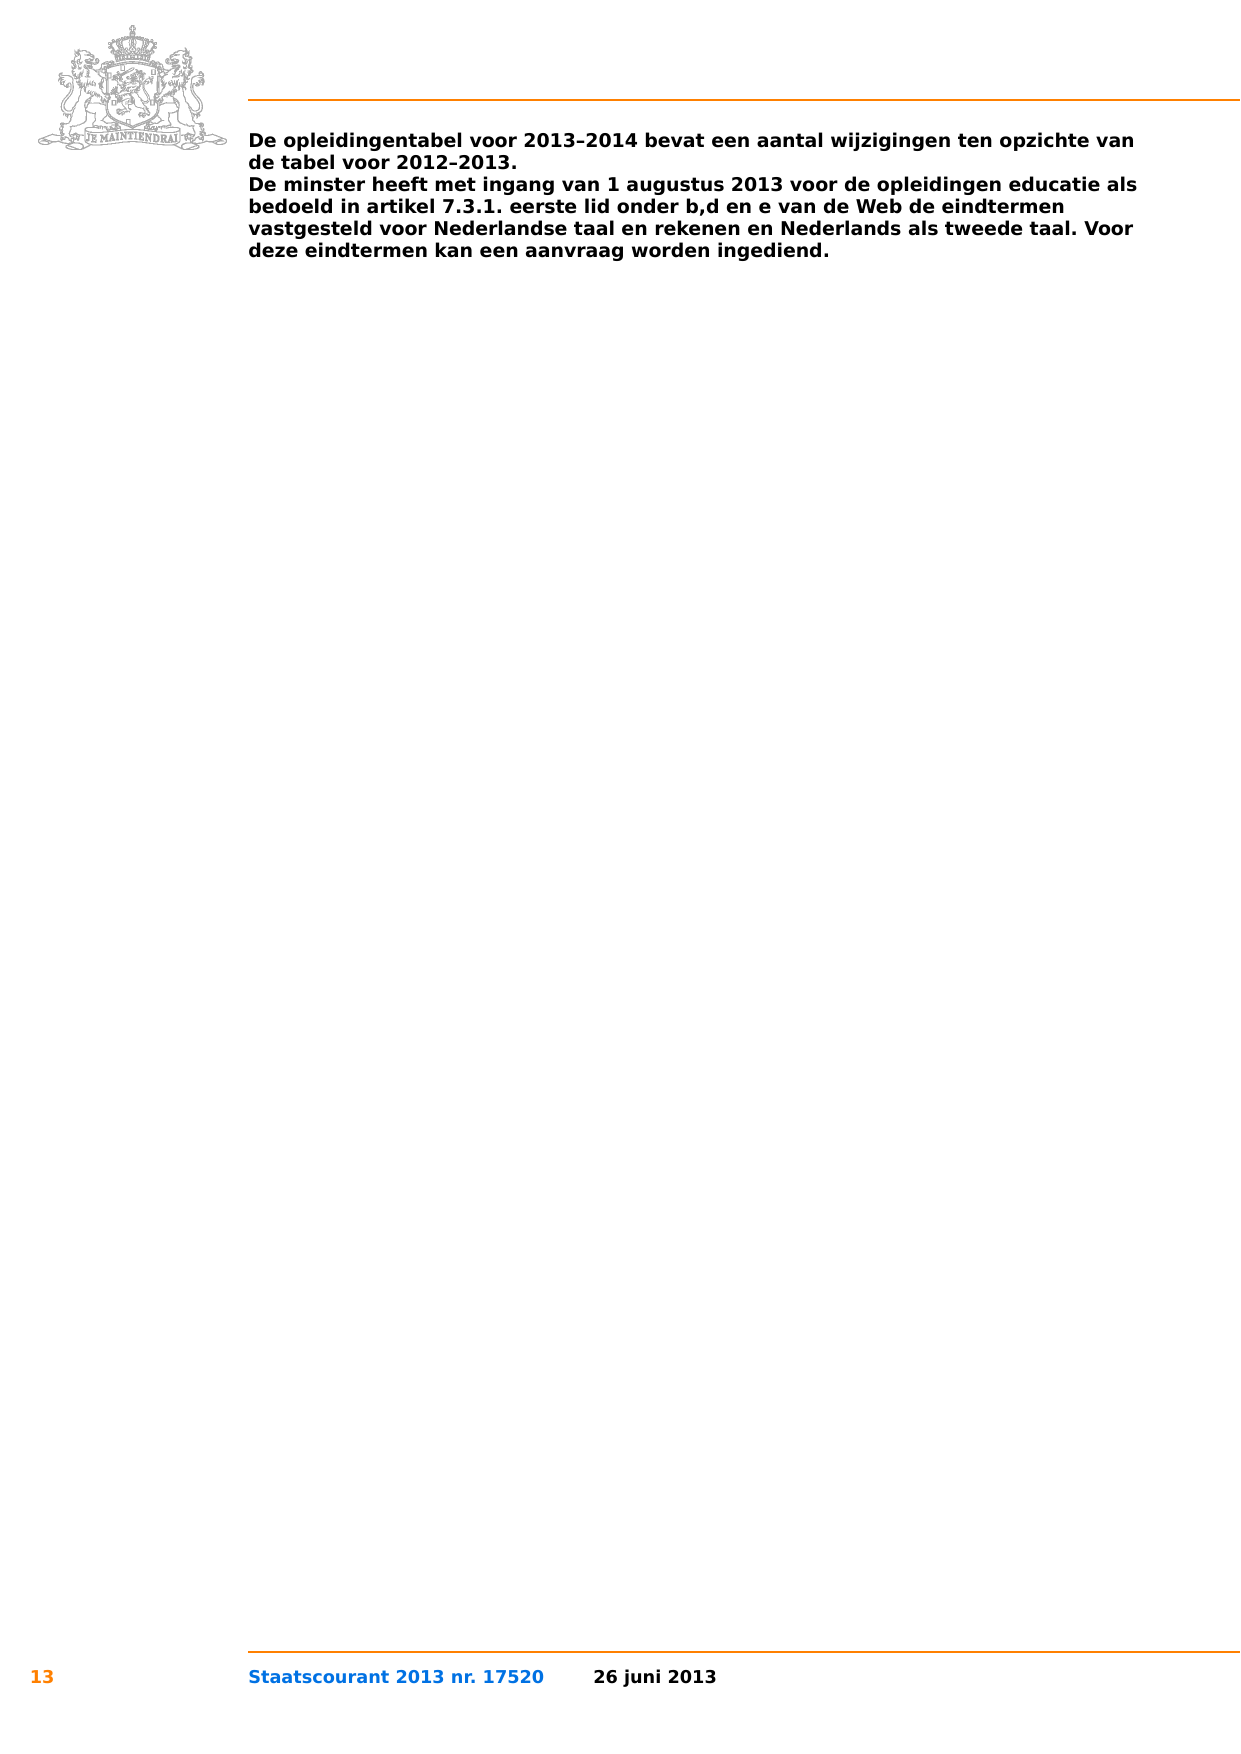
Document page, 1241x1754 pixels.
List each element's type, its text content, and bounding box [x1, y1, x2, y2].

text De opleidingentabel voor 2013–2014 bevat een aantal wijzigingen ten opzichte van de tabel voor 2012–2013. [248, 130, 1163, 174]
picture [38, 25, 227, 150]
text De minster heeft met ingang van 1 augustus 2013 voor de opleidingen educatie als bedoeld in artikel 7.3.1. eerste lid onder b,d en e van de Web de eindtermen vastgesteld voor Nederlandse taal en rekenen en Nederlands als tweede taal. Voor deze eindtermen kan een aanvraag worden ingediend. [248, 174, 1163, 262]
